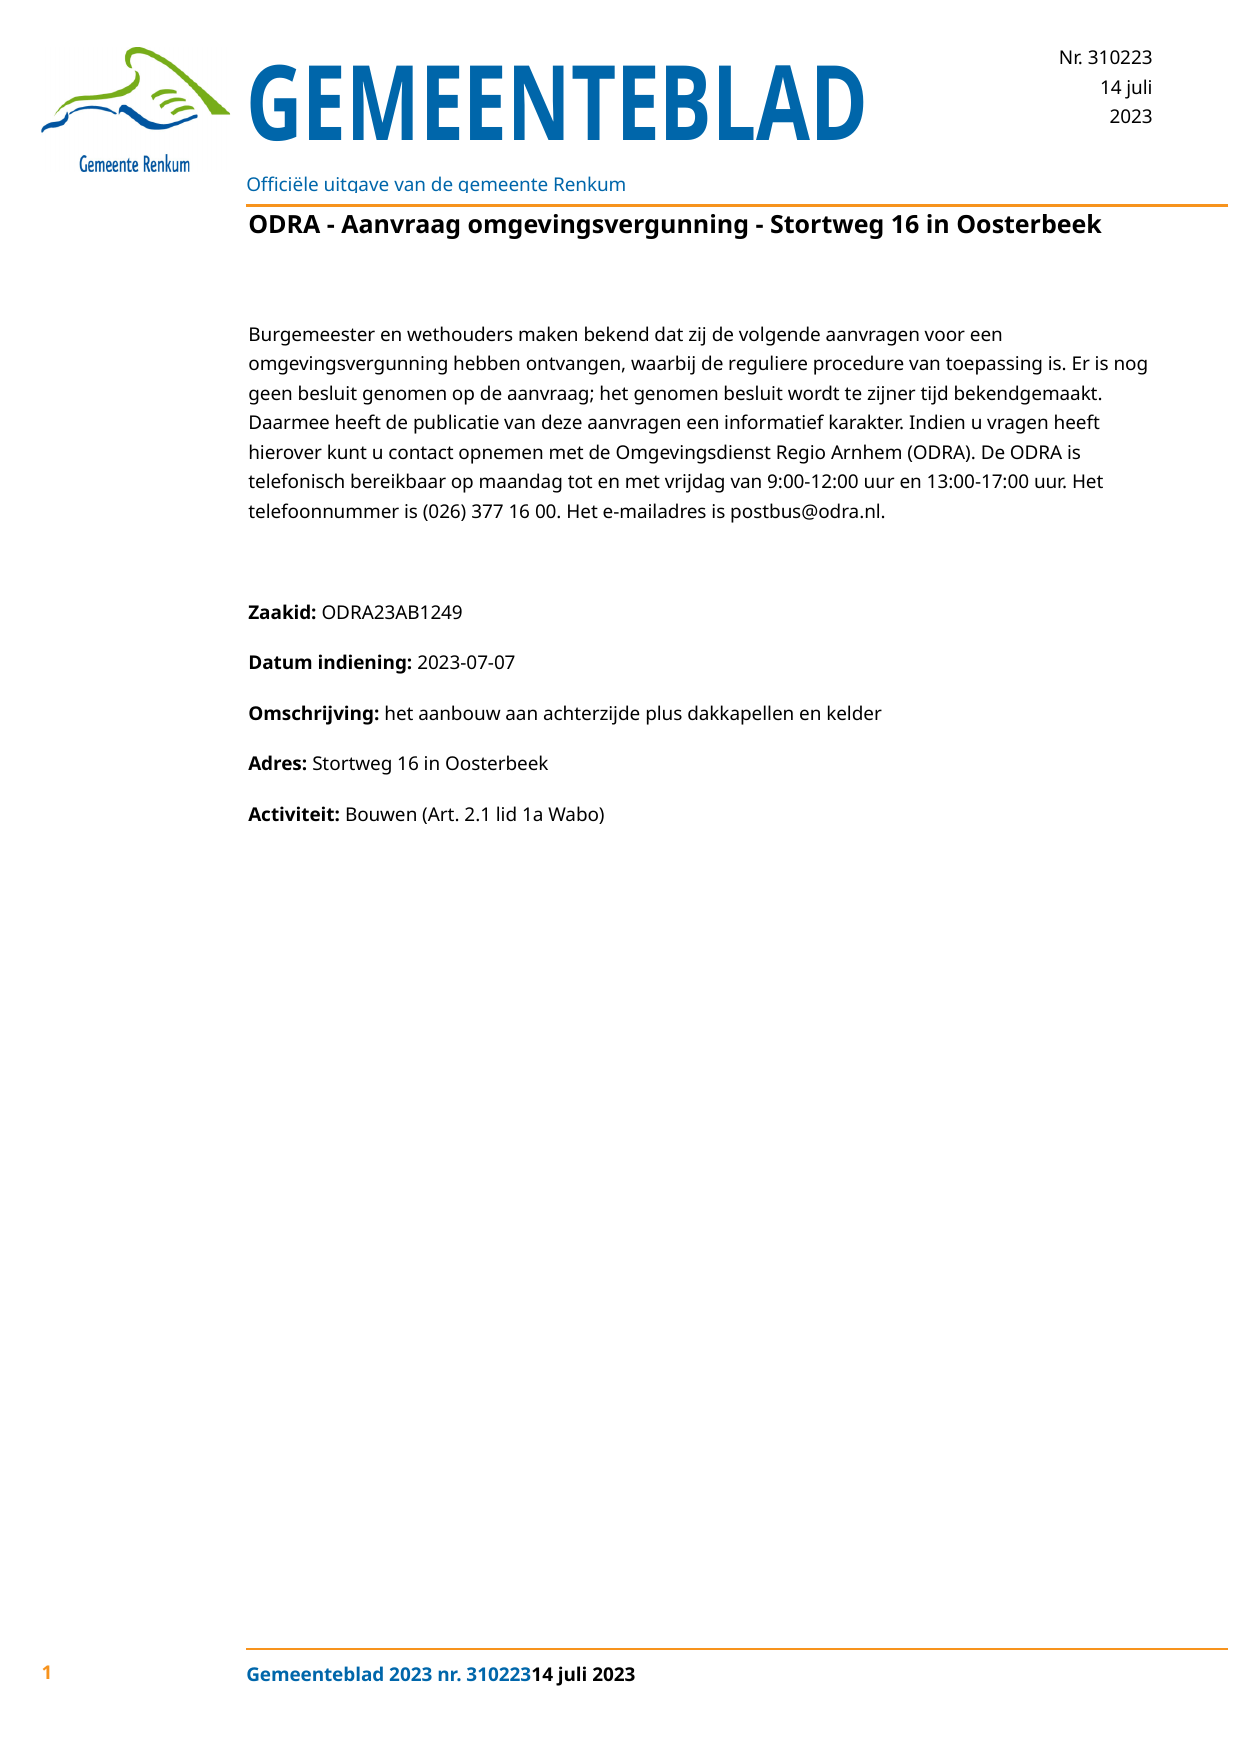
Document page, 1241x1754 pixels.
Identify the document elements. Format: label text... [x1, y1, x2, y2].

text ODRA - Aanvraag omgevingsvergunning - Stortweg 16 in Oosterbeek [248, 207, 1152, 241]
text Datum indiening: 2023-07-07 [248, 649, 1152, 675]
text Omschrijving: het aanbouw aan achterzijde plus dakkapellen en kelder [248, 700, 1152, 726]
picture [41, 47, 231, 172]
text Burgemeester en wethouders maken bekend dat zij de volgende aanvragen voor een omgevingsvergunning hebben ontvangen, waarbij de reguliere procedure van toepassing is. Er is nog geen besluit genomen op de aanvraag; het genomen besluit wordt te zijner tijd bekendgemaakt. Daarmee heeft de publicatie van deze aanvragen een informatief karakter. Indien u vragen heeft hierover kunt u contact opnemen met de Omgevingsdienst Regio Arnhem (ODRA). De ODRA is telefonisch bereikbaar op maandag tot en met vrijdag van 9:00-12:00 uur en 13:00-17:00 uur. Het telefoonnummer is (026) 377 16 00. Het e-mailadres is postbus@odra.nl. [248, 321, 1152, 524]
text Activiteit: Bouwen (Art. 2.1 lid 1a Wabo) [248, 801, 1152, 826]
text Adres: Stortweg 16 in Oosterbeek [248, 750, 1152, 776]
text Zaakid: ODRA23AB1249 [248, 599, 1152, 625]
